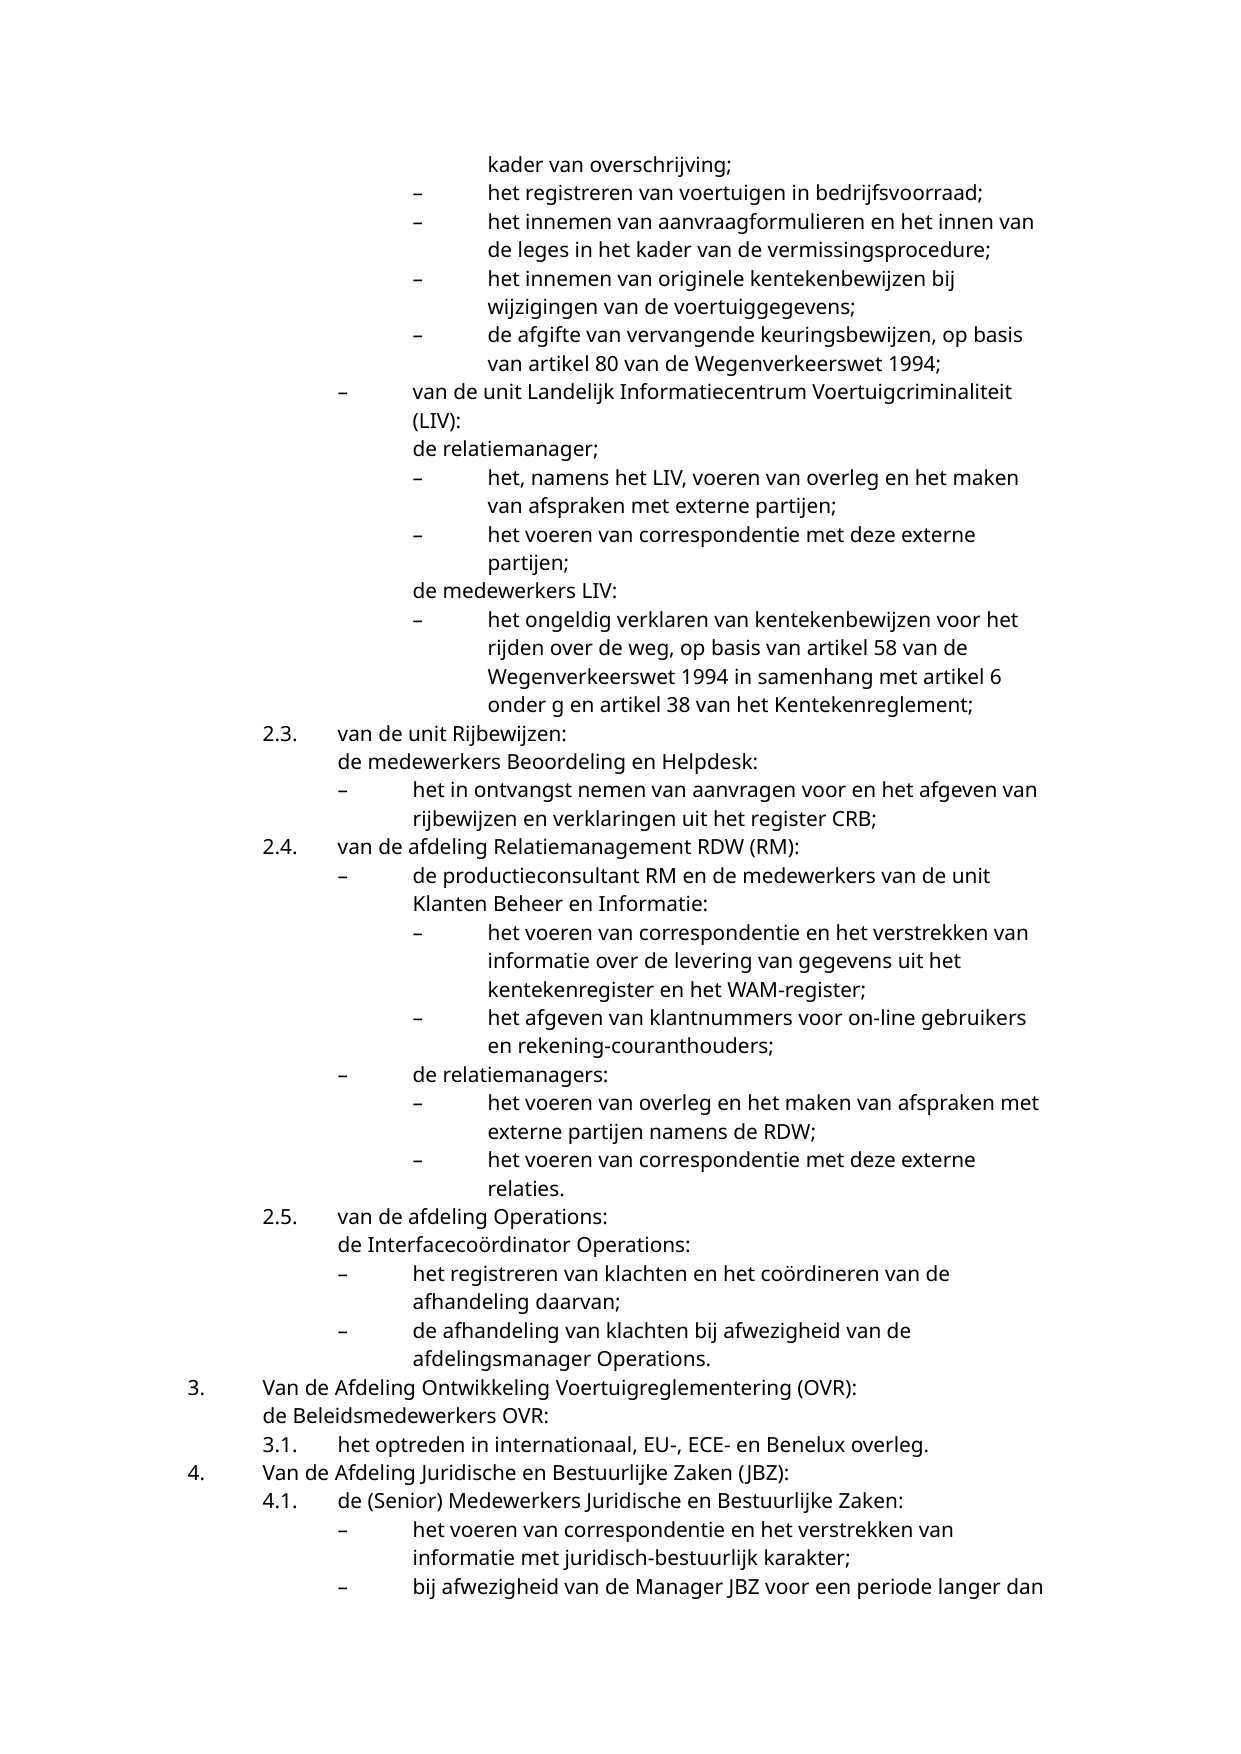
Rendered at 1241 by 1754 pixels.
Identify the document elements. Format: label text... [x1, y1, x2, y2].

list het registreren van voertuigen in bedrijfsvoorraad; [412, 178, 1053, 207]
list de medewerkers LIV: [337, 577, 1053, 605]
list de Interfacecoördinator Operations: [262, 1231, 1053, 1259]
list de relatiemanager; [337, 434, 1053, 463]
list de (Senior) Medewerkers Juridische en Bestuurlijke Zaken: [262, 1487, 1053, 1515]
list de Beleidsmedewerkers OVR: [187, 1401, 1053, 1430]
list het voeren van correspondentie met deze externe partijen; [412, 520, 1053, 577]
list het voeren van correspondentie met deze externe relaties. [412, 1145, 1053, 1202]
list Van de Afdeling Juridische en Bestuurlijke Zaken (JBZ): [187, 1458, 1053, 1487]
list bij afwezigheid van de Manager JBZ voor een periode langer dan [337, 1572, 1053, 1600]
list het innemen van originele kentekenbewijzen bij wijzigingen van de voertuiggegevens; [412, 264, 1053, 321]
list van de unit Landelijk Informatiecentrum Voertuigcriminaliteit (LIV): [337, 377, 1053, 434]
list de afhandeling van klachten bij afwezigheid van de afdelingsmanager Operations. [337, 1316, 1053, 1373]
list van de unit Rijbewijzen: [262, 719, 1053, 747]
list de afgifte van vervangende keuringsbewijzen, op basis van artikel 80 van de Wegenverkeerswet 1994; [412, 321, 1053, 377]
list het voeren van correspondentie en het verstrekken van informatie over de levering van gegevens uit het kentekenregister en het WAM-register; [412, 918, 1053, 1003]
list de medewerkers Beoordeling en Helpdesk: [262, 747, 1053, 776]
list het ongeldig verklaren van kentekenbewijzen voor het rijden over de weg, op basis van artikel 58 van de Wegenverkeerswet 1994 in samenhang met artikel 6 onder g en artikel 38 van het Kentekenreglement; [412, 605, 1053, 719]
list het afgeven van klantnummers voor on-line gebruikers en rekening-couranthouders; [412, 1003, 1053, 1060]
list het voeren van overleg en het maken van afspraken met externe partijen namens de RDW; [412, 1088, 1053, 1145]
list van de afdeling Operations: [262, 1202, 1053, 1231]
list het in ontvangst nemen van aanvragen voor en het afgeven van rijbewijzen en verklaringen uit het register CRB; [337, 776, 1053, 832]
list de productieconsultant RM en de medewerkers van de unit Klanten Beheer en Informatie: [337, 861, 1053, 918]
list het voeren van correspondentie en het verstrekken van informatie met juridisch-bestuurlijk karakter; [337, 1515, 1053, 1572]
list de relatiemanagers: [337, 1060, 1053, 1088]
list kader van overschrijving; [412, 150, 1053, 178]
list het innemen van aanvraagformulieren en het innen van de leges in het kader van de vermissingsprocedure; [412, 207, 1053, 264]
list van de afdeling Relatiemanagement RDW (RM): [262, 832, 1053, 861]
list het registreren van klachten en het coördineren van de afhandeling daarvan; [337, 1259, 1053, 1316]
list het optreden in internationaal, EU-, ECE- en Benelux overleg. [262, 1430, 1053, 1458]
list het, namens het LIV, voeren van overleg en het maken van afspraken met externe partijen; [412, 463, 1053, 520]
list Van de Afdeling Ontwikkeling Voertuigreglementering (OVR): [187, 1373, 1053, 1401]
